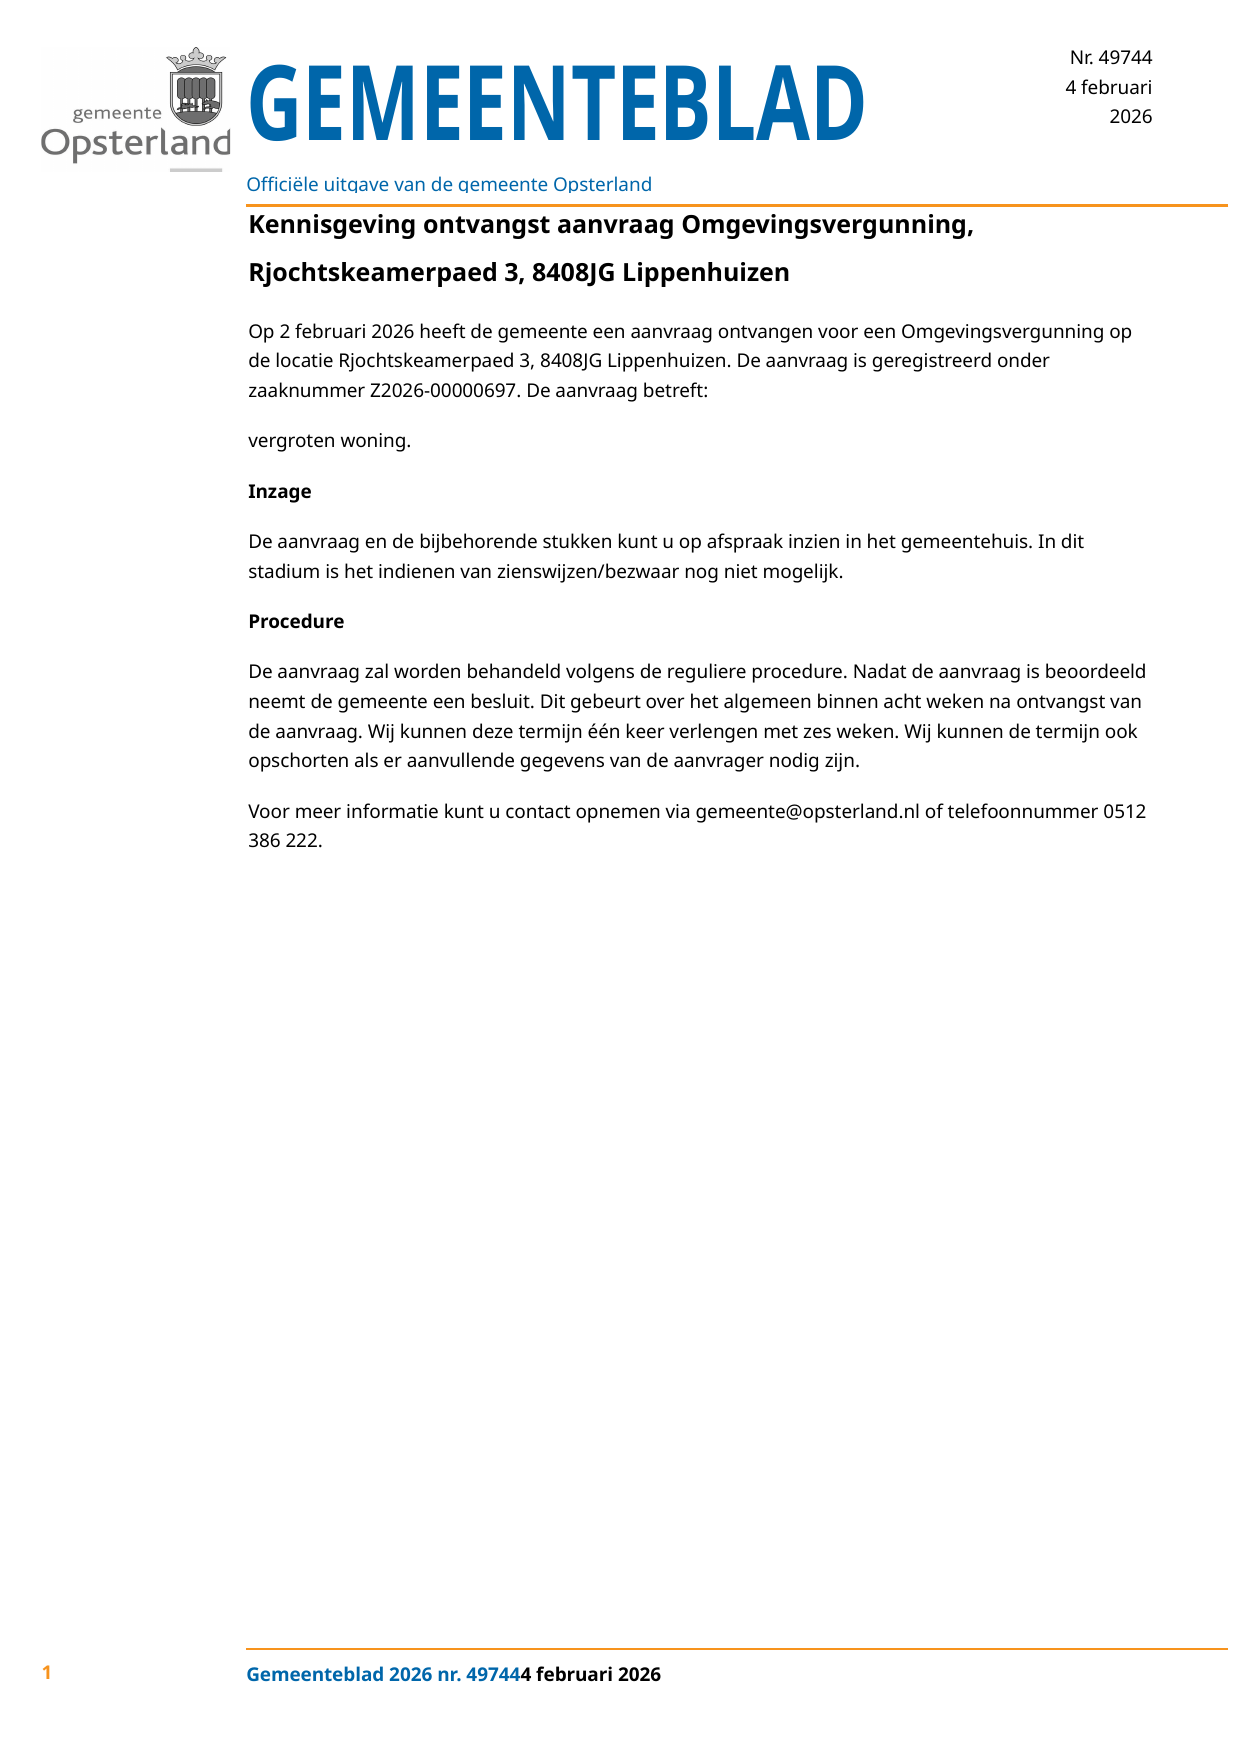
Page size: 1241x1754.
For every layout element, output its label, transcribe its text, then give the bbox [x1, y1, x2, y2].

picture [41, 47, 231, 172]
text Inzage [248, 478, 1152, 504]
text Op 2 februari 2026 heeft de gemeente een aanvraag ontvangen voor een Omgevingsvergunning op de locatie Rjochtskeamerpaed 3, 8408JG Lippenhuizen. De aanvraag is geregistreerd onder zaaknummer Z2026-00000697. De aanvraag betreft: [248, 318, 1152, 403]
text Kennisgeving ontvangst aanvraag Omgevingsvergunning, Rjochtskeamerpaed 3, 8408JG Lippenhuizen [248, 207, 1152, 288]
text Procedure [248, 608, 1152, 634]
text De aanvraag zal worden behandeld volgens de reguliere procedure. Nadat de aanvraag is beoordeeld neemt de gemeente een besluit. Dit gebeurt over het algemeen binnen acht weken na ontvangst van de aanvraag. Wij kunnen deze termijn één keer verlengen met zes weken. Wij kunnen de termijn ook opschorten als er aanvullende gegevens van de aanvrager nodig zijn. [248, 659, 1152, 773]
text vergroten woning. [248, 427, 1152, 453]
text De aanvraag en de bijbehorende stukken kunt u op afspraak inzien in het gemeentehuis. In dit stadium is het indienen van zienswijzen/bezwaar nog niet mogelijk. [248, 528, 1152, 584]
text Voor meer informatie kunt u contact opnemen via gemeente@opsterland.nl of telefoonnummer 0512 386 222. [248, 798, 1152, 853]
